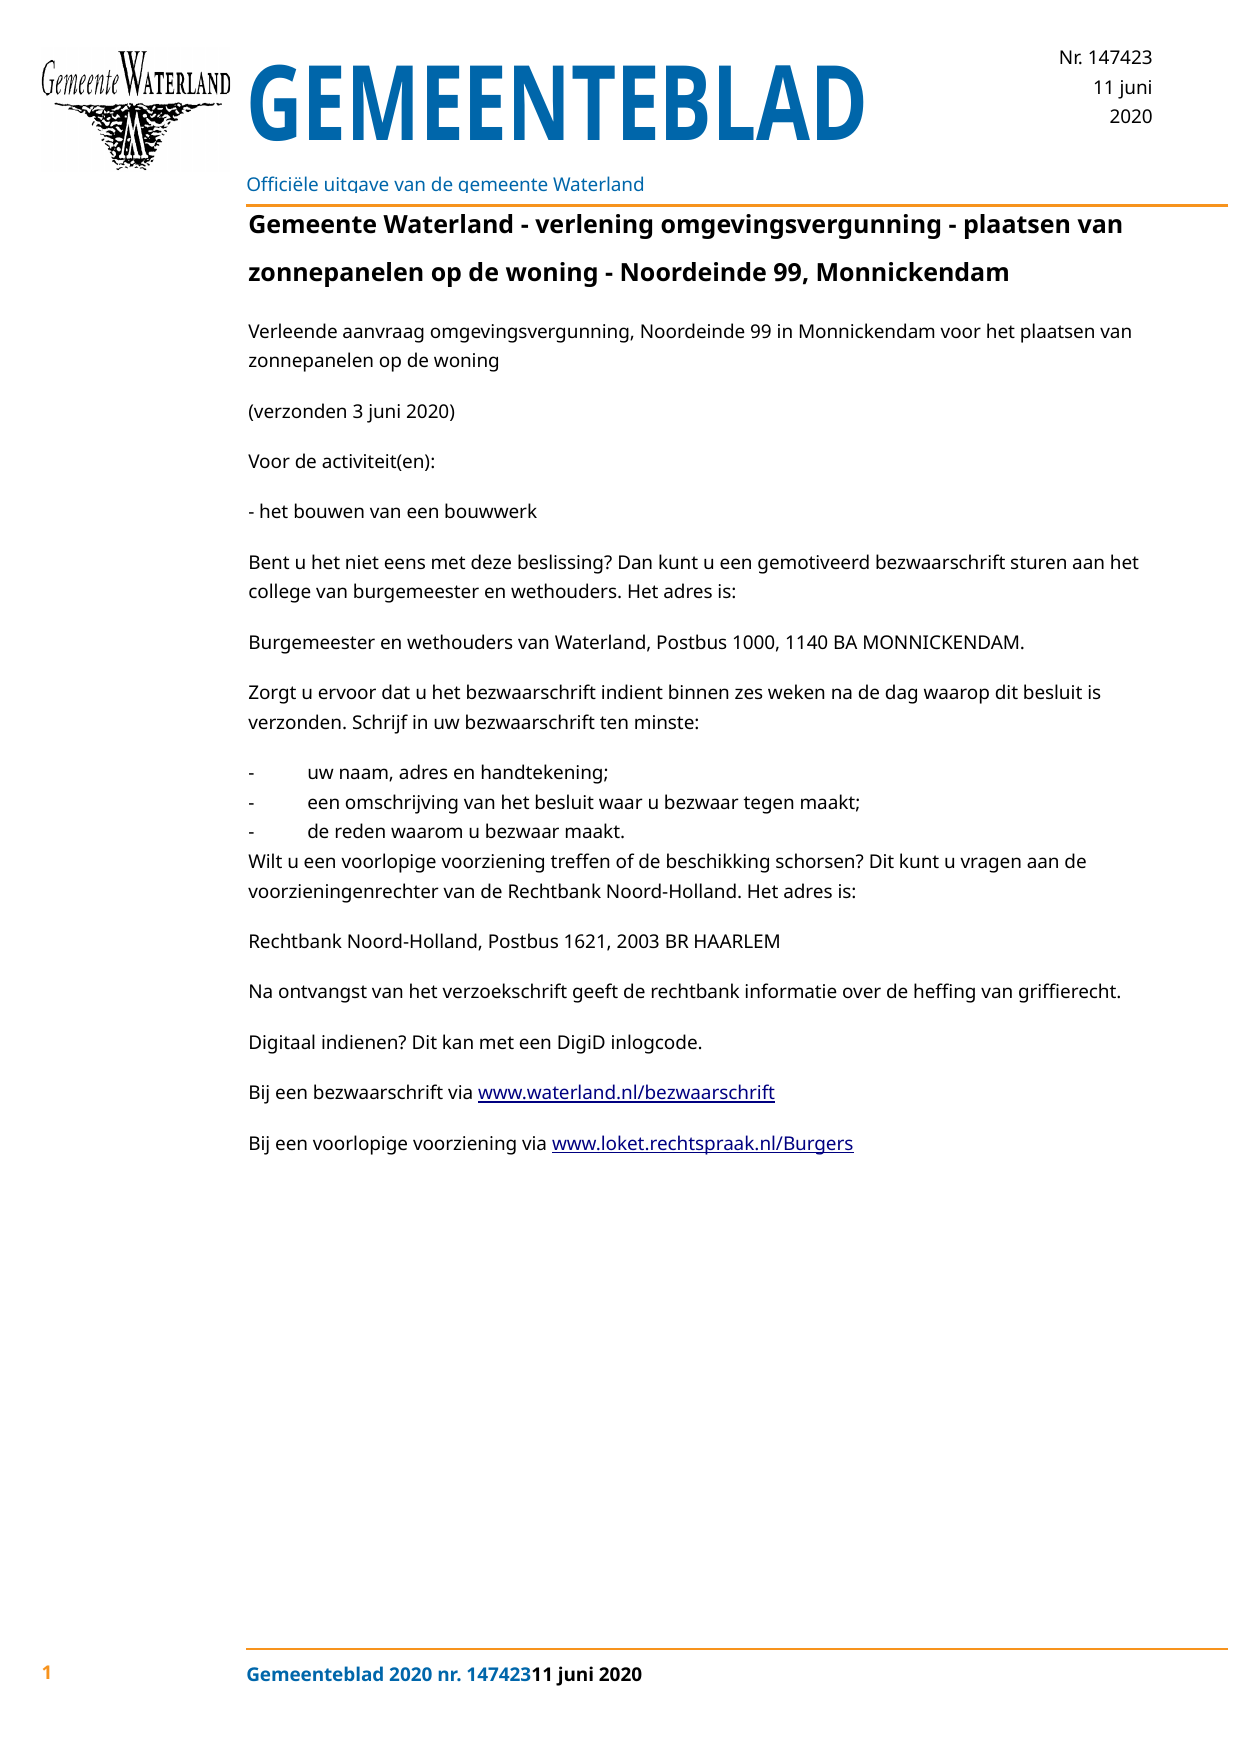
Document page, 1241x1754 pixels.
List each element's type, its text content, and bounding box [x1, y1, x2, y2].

text Voor de activiteit(en): [248, 448, 1152, 474]
text Digitaal indienen? Dit kan met een DigiD inlogcode. [248, 1029, 1152, 1055]
text Verleende aanvraag omgevingsvergunning, Noordeinde 99 in Monnickendam voor het plaatsen van zonnepanelen op de woning [248, 318, 1152, 373]
text Bij een voorlopige voorziening via www.loket.rechtspraak.nl/Burgers [248, 1130, 1152, 1156]
text Wilt u een voorlopige voorziening treffen of de beschikking schorsen? Dit kunt u vragen aan de voorzieningenrechter van de Rechtbank Noord-Holland. Het adres is: [248, 848, 1152, 904]
text Bij een bezwaarschrift via www.waterland.nl/bezwaarschrift [248, 1079, 1152, 1105]
text Zorgt u ervoor dat u het bezwaarschrift indient binnen zes weken na de dag waarop dit besluit is verzonden. Schrijf in uw bezwaarschrift ten minste: [248, 679, 1152, 735]
list uw naam, adres en handtekening; [248, 759, 1152, 785]
picture [41, 47, 231, 172]
text (verzonden 3 juni 2020) [248, 398, 1152, 424]
text Burgemeester en wethouders van Waterland, Postbus 1000, 1140 BA MONNICKENDAM. [248, 629, 1152, 655]
text Bent u het niet eens met deze beslissing? Dan kunt u een gemotiveerd bezwaarschrift sturen aan het college van burgemeester en wethouders. Het adres is: [248, 549, 1152, 604]
text Gemeente Waterland - verlening omgevingsvergunning - plaatsen van zonnepanelen op de woning - Noordeinde 99, Monnickendam [248, 207, 1152, 288]
text - het bouwen van een bouwwerk [248, 499, 1152, 524]
list een omschrijving van het besluit waar u bezwaar tegen maakt; [248, 789, 1152, 815]
list de reden waarom u bezwaar maakt. [248, 819, 1152, 844]
text Rechtbank Noord-Holland, Postbus 1621, 2003 BR HAARLEM [248, 928, 1152, 954]
text Na ontvangst van het verzoekschrift geeft de rechtbank informatie over de heffing van griffierecht. [248, 979, 1152, 1004]
